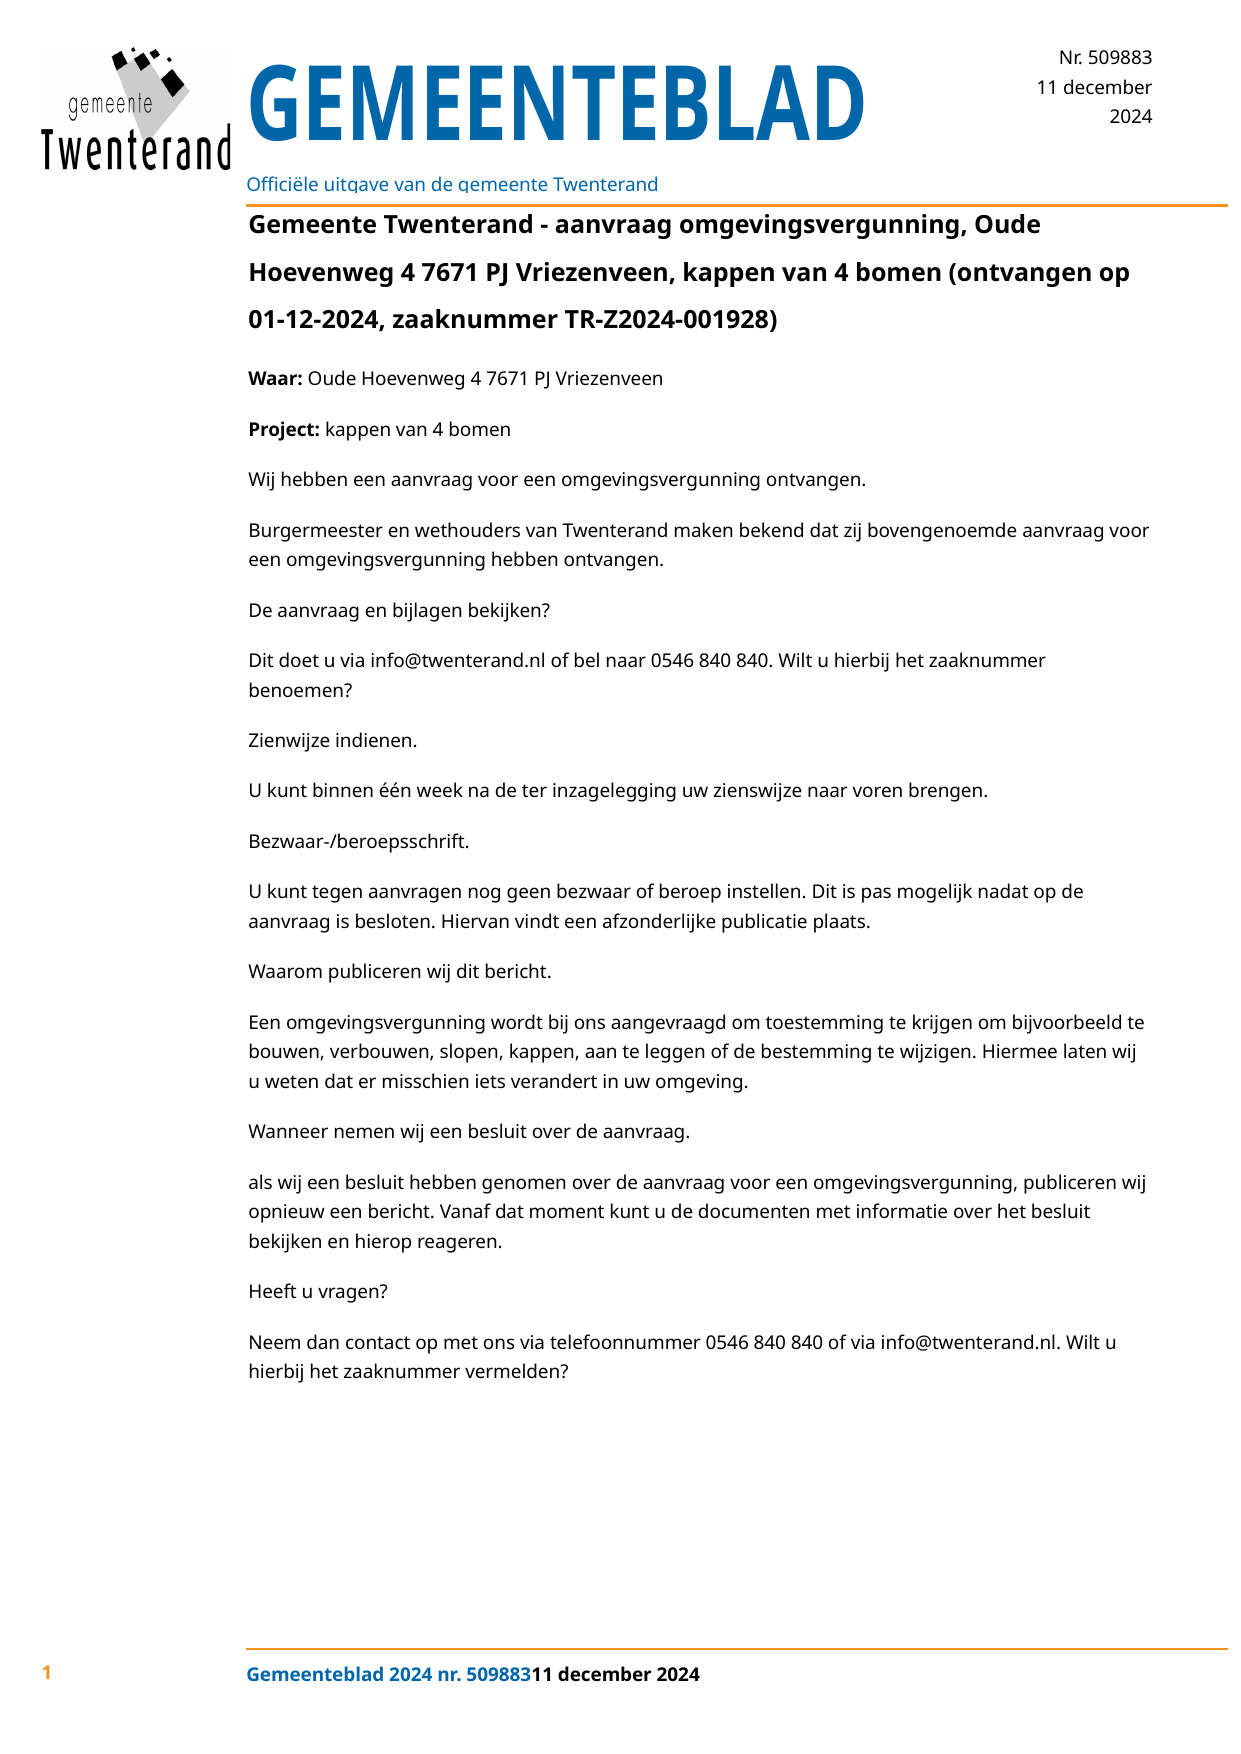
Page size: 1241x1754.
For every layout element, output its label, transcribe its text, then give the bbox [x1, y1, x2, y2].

text U kunt binnen één week na de ter inzagelegging uw zienswijze naar voren brengen. [248, 778, 1152, 803]
text Project: kappen van 4 bomen [248, 416, 1152, 442]
text Wanneer nemen wij een besluit over de aanvraag. [248, 1118, 1152, 1144]
text Bezwaar-/beroepsschrift. [248, 828, 1152, 854]
text De aanvraag en bijlagen bekijken? [248, 597, 1152, 622]
text Heeft u vragen? [248, 1278, 1152, 1304]
text Dit doet u via info@twenterand.nl of bel naar 0546 840 840. Wilt u hierbij het zaaknummer benoemen? [248, 647, 1152, 702]
text U kunt tegen aanvragen nog geen bezwaar of beroep instellen. Dit is pas mogelijk nadat op de aanvraag is besloten. Hiervan vindt een afzonderlijke publicatie plaats. [248, 878, 1152, 934]
text Waarom publiceren wij dit bericht. [248, 958, 1152, 984]
text Zienwijze indienen. [248, 727, 1152, 753]
text Gemeente Twenterand - aanvraag omgevingsvergunning, Oude Hoevenweg 4 7671 PJ Vriezenveen, kappen van 4 bomen (ontvangen op 01-12-2024, zaaknummer TR-Z2024-001928) [248, 207, 1152, 336]
text Burgermeester en wethouders van Twenterand maken bekend dat zij bovengenoemde aanvraag voor een omgevingsvergunning hebben ontvangen. [248, 517, 1152, 572]
picture [41, 47, 231, 172]
text Wij hebben een aanvraag voor een omgevingsvergunning ontvangen. [248, 466, 1152, 492]
text als wij een besluit hebben genomen over de aanvraag voor een omgevingsvergunning, publiceren wij opnieuw een bericht. Vanaf dat moment kunt u de documenten met informatie over het besluit bekijken en hierop reageren. [248, 1169, 1152, 1254]
text Een omgevingsvergunning wordt bij ons aangevraagd om toestemming te krijgen om bijvoorbeeld te bouwen, verbouwen, slopen, kappen, aan te leggen of de bestemming te wijzigen. Hiermee laten wij u weten dat er misschien iets verandert in uw omgeving. [248, 1009, 1152, 1094]
text Waar: Oude Hoevenweg 4 7671 PJ Vriezenveen [248, 366, 1152, 391]
text Neem dan contact op met ons via telefoonnummer 0546 840 840 of via info@twenterand.nl. Wilt u hierbij het zaaknummer vermelden? [248, 1329, 1152, 1384]
